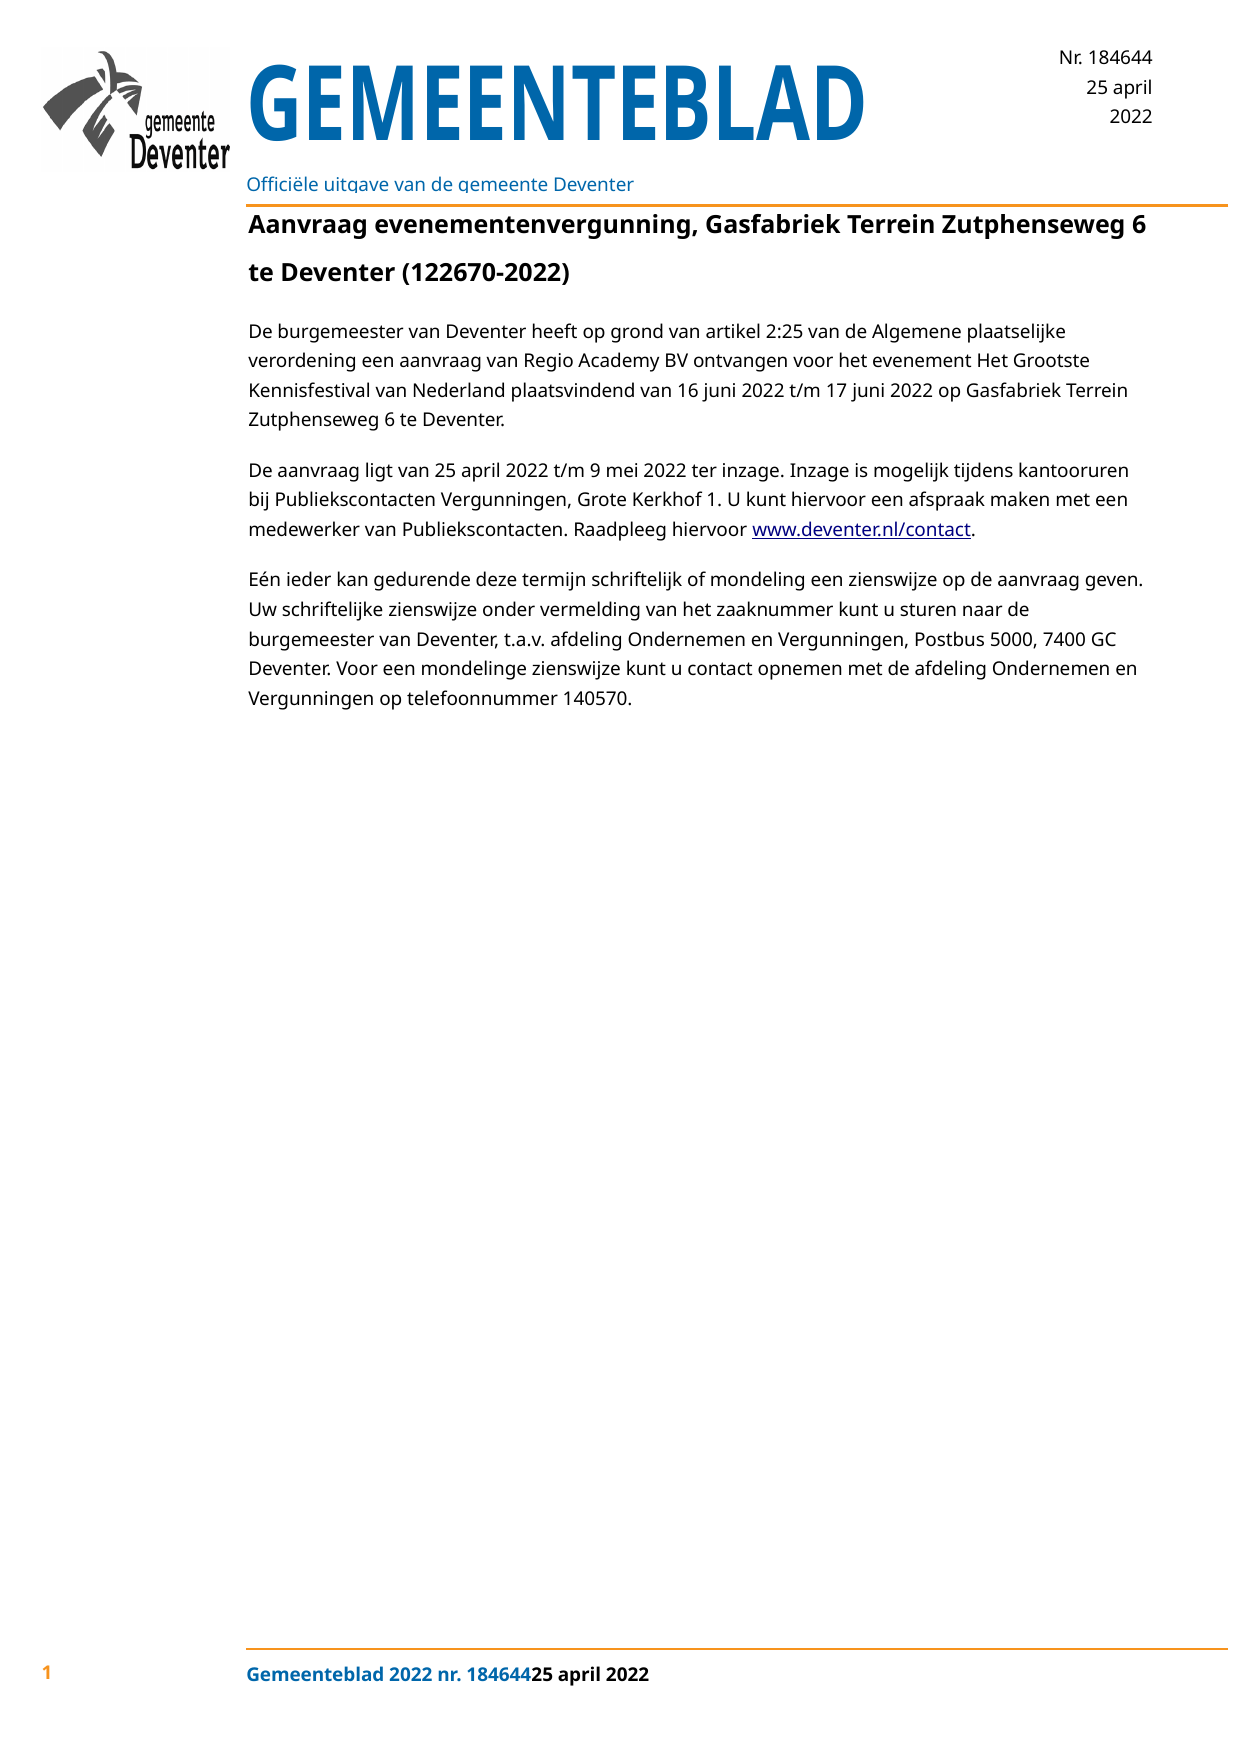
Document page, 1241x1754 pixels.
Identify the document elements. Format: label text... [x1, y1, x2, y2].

text Eén ieder kan gedurende deze termijn schriftelijk of mondeling een zienswijze op de aanvraag geven. Uw schriftelijke zienswijze onder vermelding van het zaaknummer kunt u sturen naar de burgemeester van Deventer, t.a.v. afdeling Ondernemen en Vergunningen, Postbus 5000, 7400 GC Deventer. Voor een mondelinge zienswijze kunt u contact opnemen met de afdeling Ondernemen en Vergunningen op telefoonnummer 140570. [248, 567, 1152, 711]
picture [41, 47, 231, 172]
text De burgemeester van Deventer heeft op grond van artikel 2:25 van de Algemene plaatselijke verordening een aanvraag van Regio Academy BV ontvangen voor het evenement Het Grootste Kennisfestival van Nederland plaatsvindend van 16 juni 2022 t/m 17 juni 2022 op Gasfabriek Terrein Zutphenseweg 6 te Deventer. [248, 318, 1152, 432]
text De aanvraag ligt van 25 april 2022 t/m 9 mei 2022 ter inzage. Inzage is mogelijk tijdens kantooruren bij Publiekscontacten Vergunningen, Grote Kerkhof 1. U kunt hiervoor een afspraak maken met een medewerker van Publiekscontacten. Raadpleeg hiervoor www.deventer.nl/contact. [248, 457, 1152, 542]
text Aanvraag evenementenvergunning, Gasfabriek Terrein Zutphenseweg 6 te Deventer (122670-2022) [248, 207, 1152, 288]
